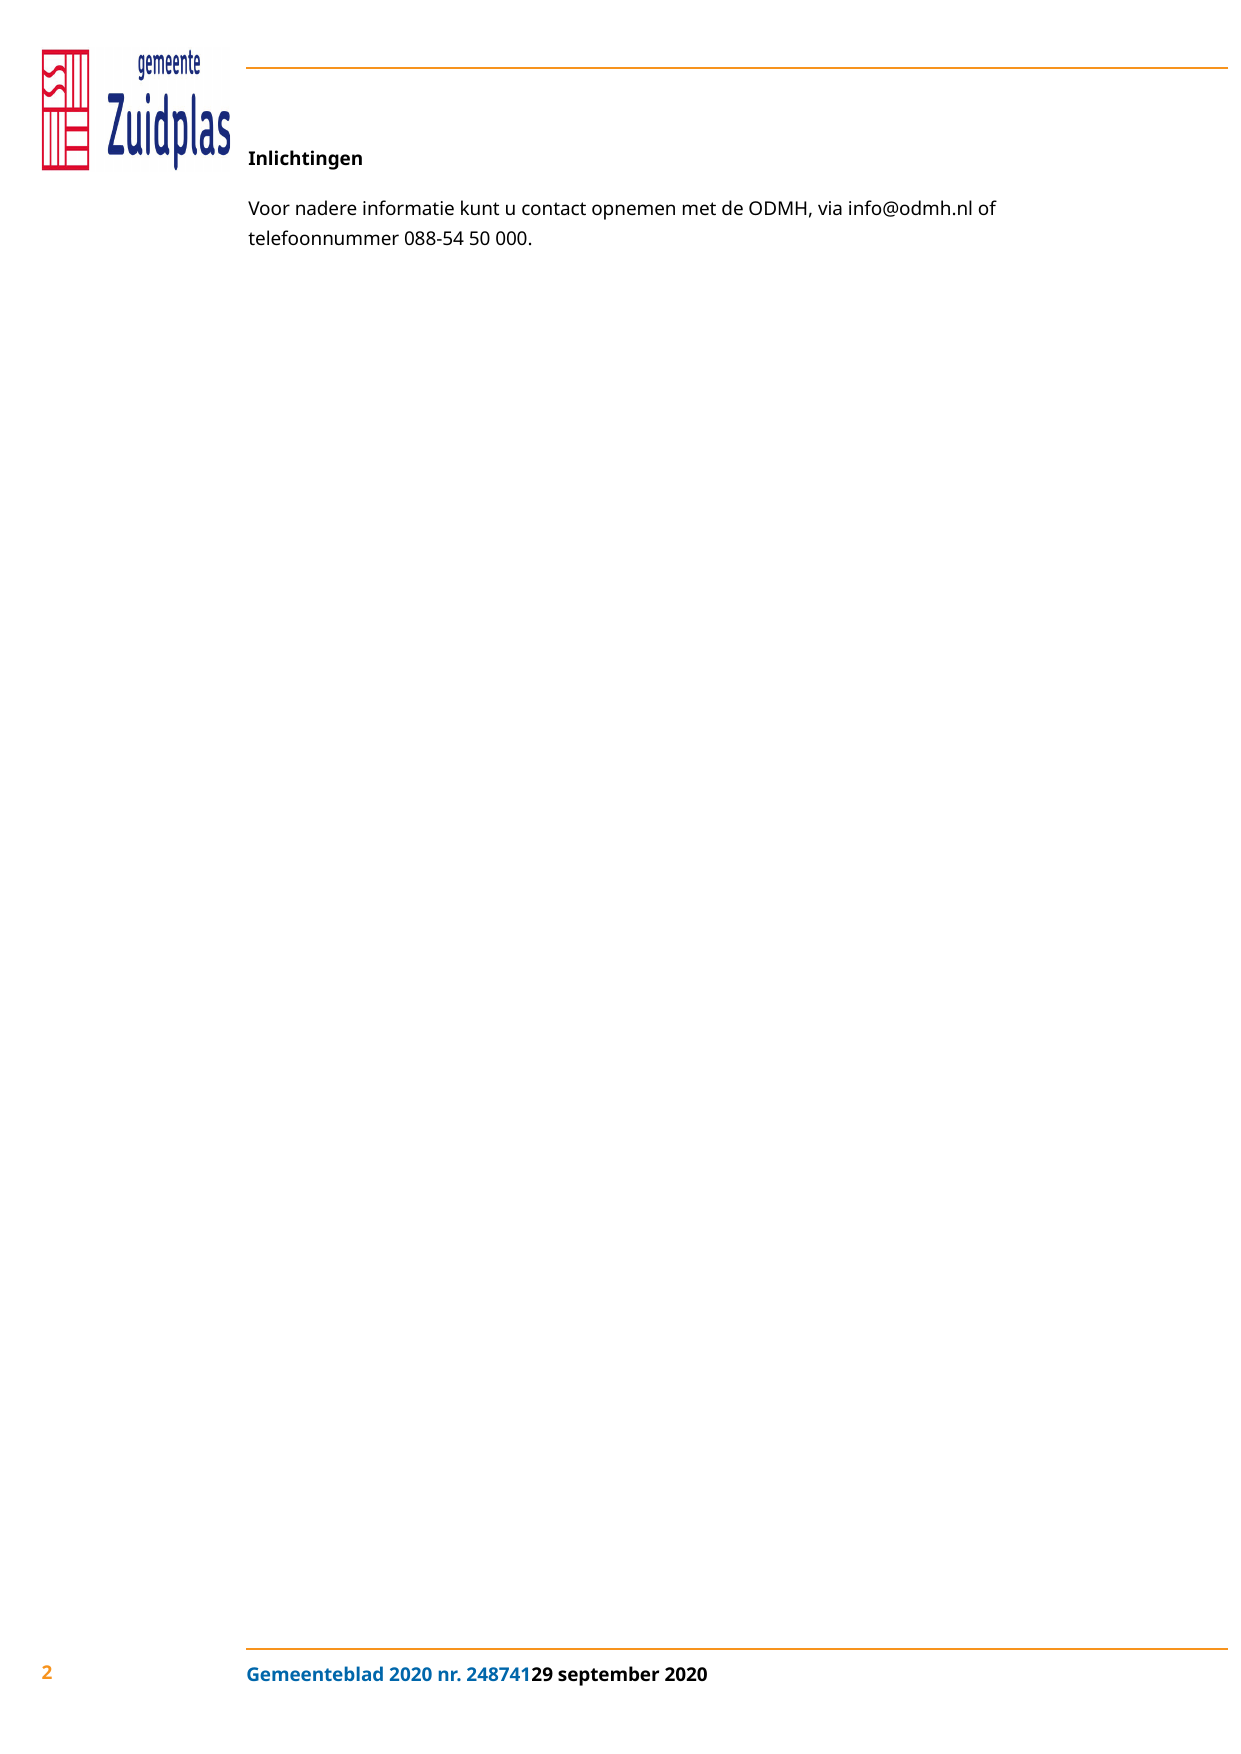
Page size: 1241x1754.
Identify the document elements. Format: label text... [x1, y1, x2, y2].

picture [41, 47, 231, 172]
text Inlichtingen [248, 145, 1152, 171]
text Voor nadere informatie kunt u contact opnemen met de ODMH, via info@odmh.nl of telefoonnummer 088-54 50 000. [248, 196, 1152, 251]
